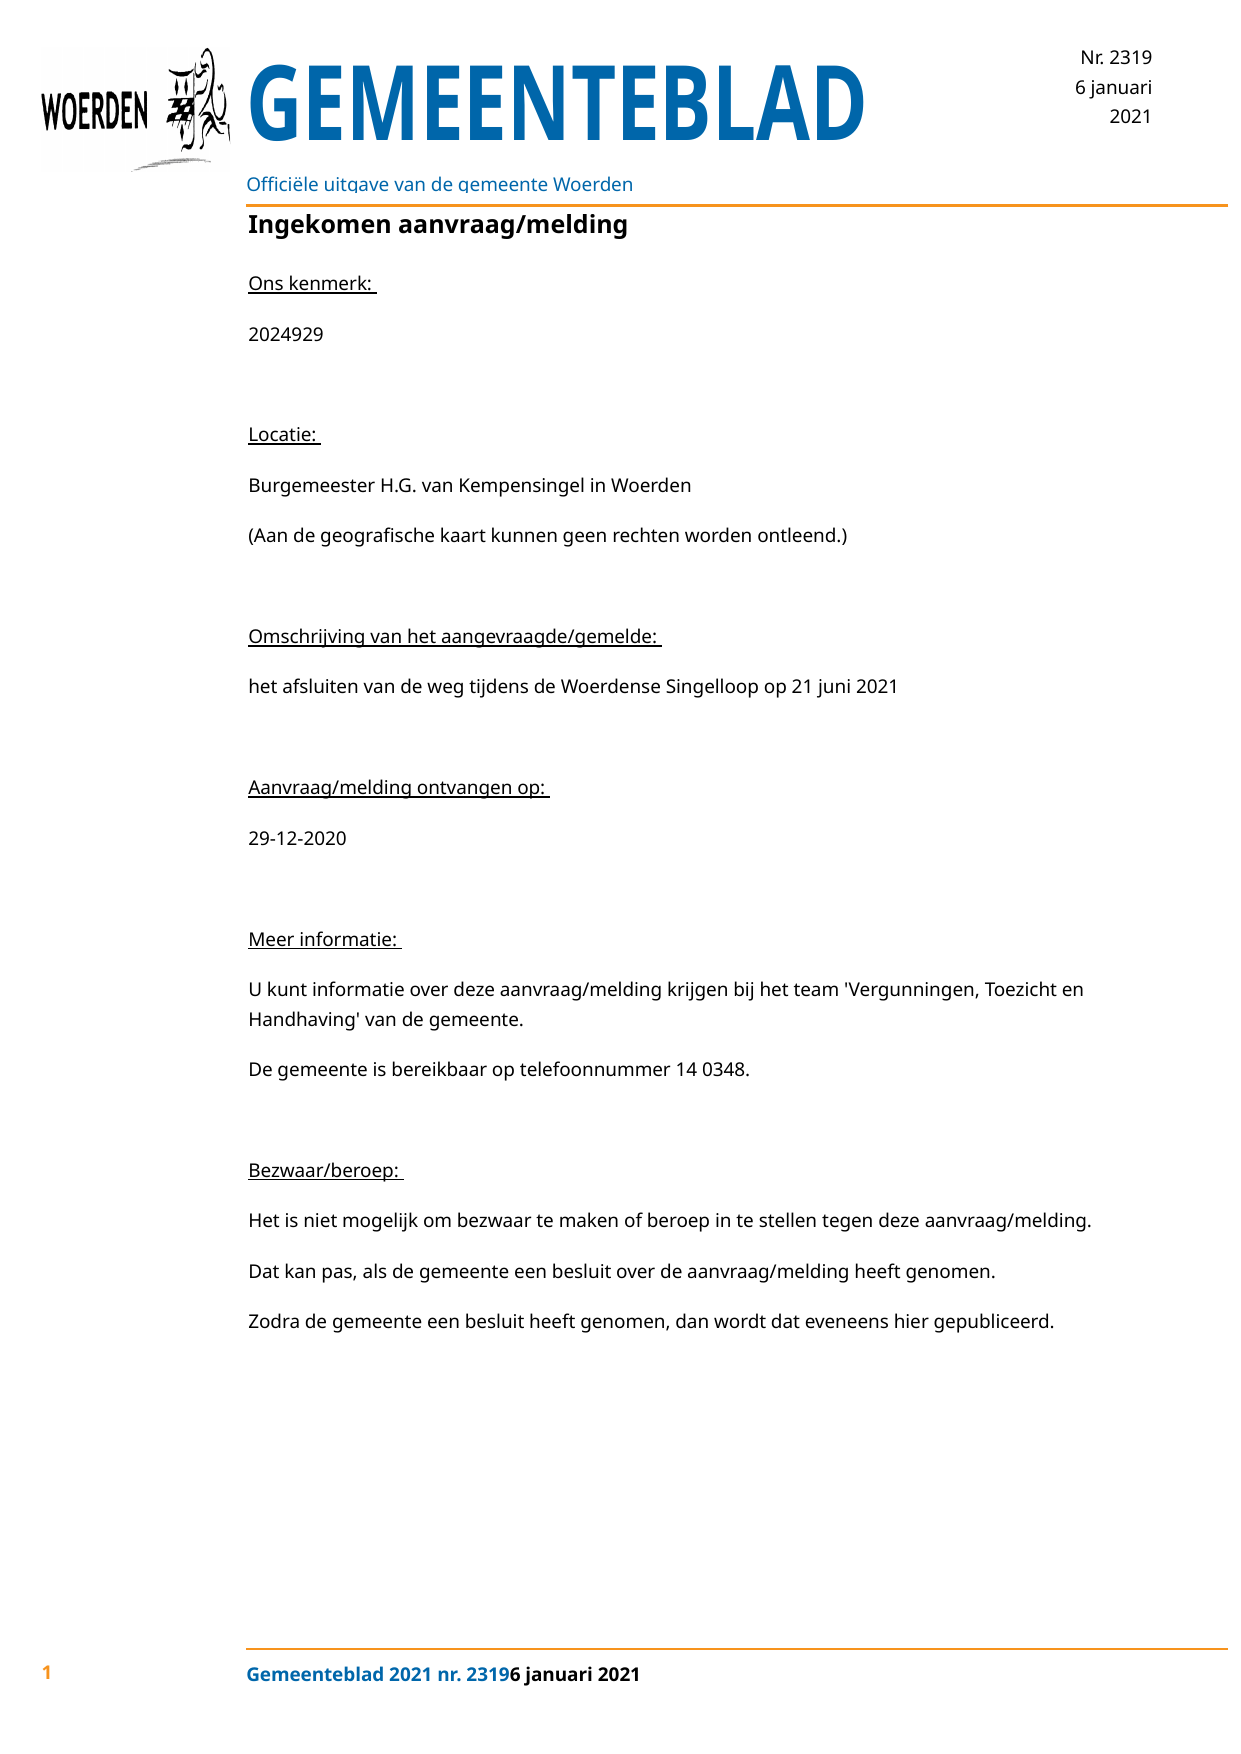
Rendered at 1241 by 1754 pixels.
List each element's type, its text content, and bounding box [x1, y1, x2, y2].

text Ons kenmerk: [248, 270, 1152, 296]
text Ingekomen aanvraag/melding [248, 207, 1152, 241]
text Locatie: [248, 422, 1152, 447]
text 2024929 [248, 321, 1152, 346]
text U kunt informatie over deze aanvraag/melding krijgen bij het team 'Vergunningen, Toezicht en Handhaving' van de gemeente. [248, 976, 1152, 1031]
text Dat kan pas, als de gemeente een besluit over de aanvraag/melding heeft genomen. [248, 1258, 1152, 1283]
text De gemeente is bereikbaar op telefoonnummer 14 0348. [248, 1056, 1152, 1082]
text Bezwaar/beroep: [248, 1157, 1152, 1183]
text het afsluiten van de weg tijdens de Woerdense Singelloop op 21 juni 2021 [248, 674, 1152, 699]
picture [41, 47, 231, 172]
text 29-12-2020 [248, 825, 1152, 851]
text Aanvraag/melding ontvangen op: [248, 774, 1152, 800]
text Omschrijving van het aangevraagde/gemelde: [248, 623, 1152, 649]
text (Aan de geografische kaart kunnen geen rechten worden ontleend.) [248, 522, 1152, 548]
text Het is niet mogelijk om bezwaar te maken of beroep in te stellen tegen deze aanvraag/melding. [248, 1207, 1152, 1233]
text Zodra de gemeente een besluit heeft genomen, dan wordt dat eveneens hier gepubliceerd. [248, 1308, 1152, 1334]
text Burgemeester H.G. van Kempensingel in Woerden [248, 472, 1152, 498]
text Meer informatie: [248, 926, 1152, 951]
